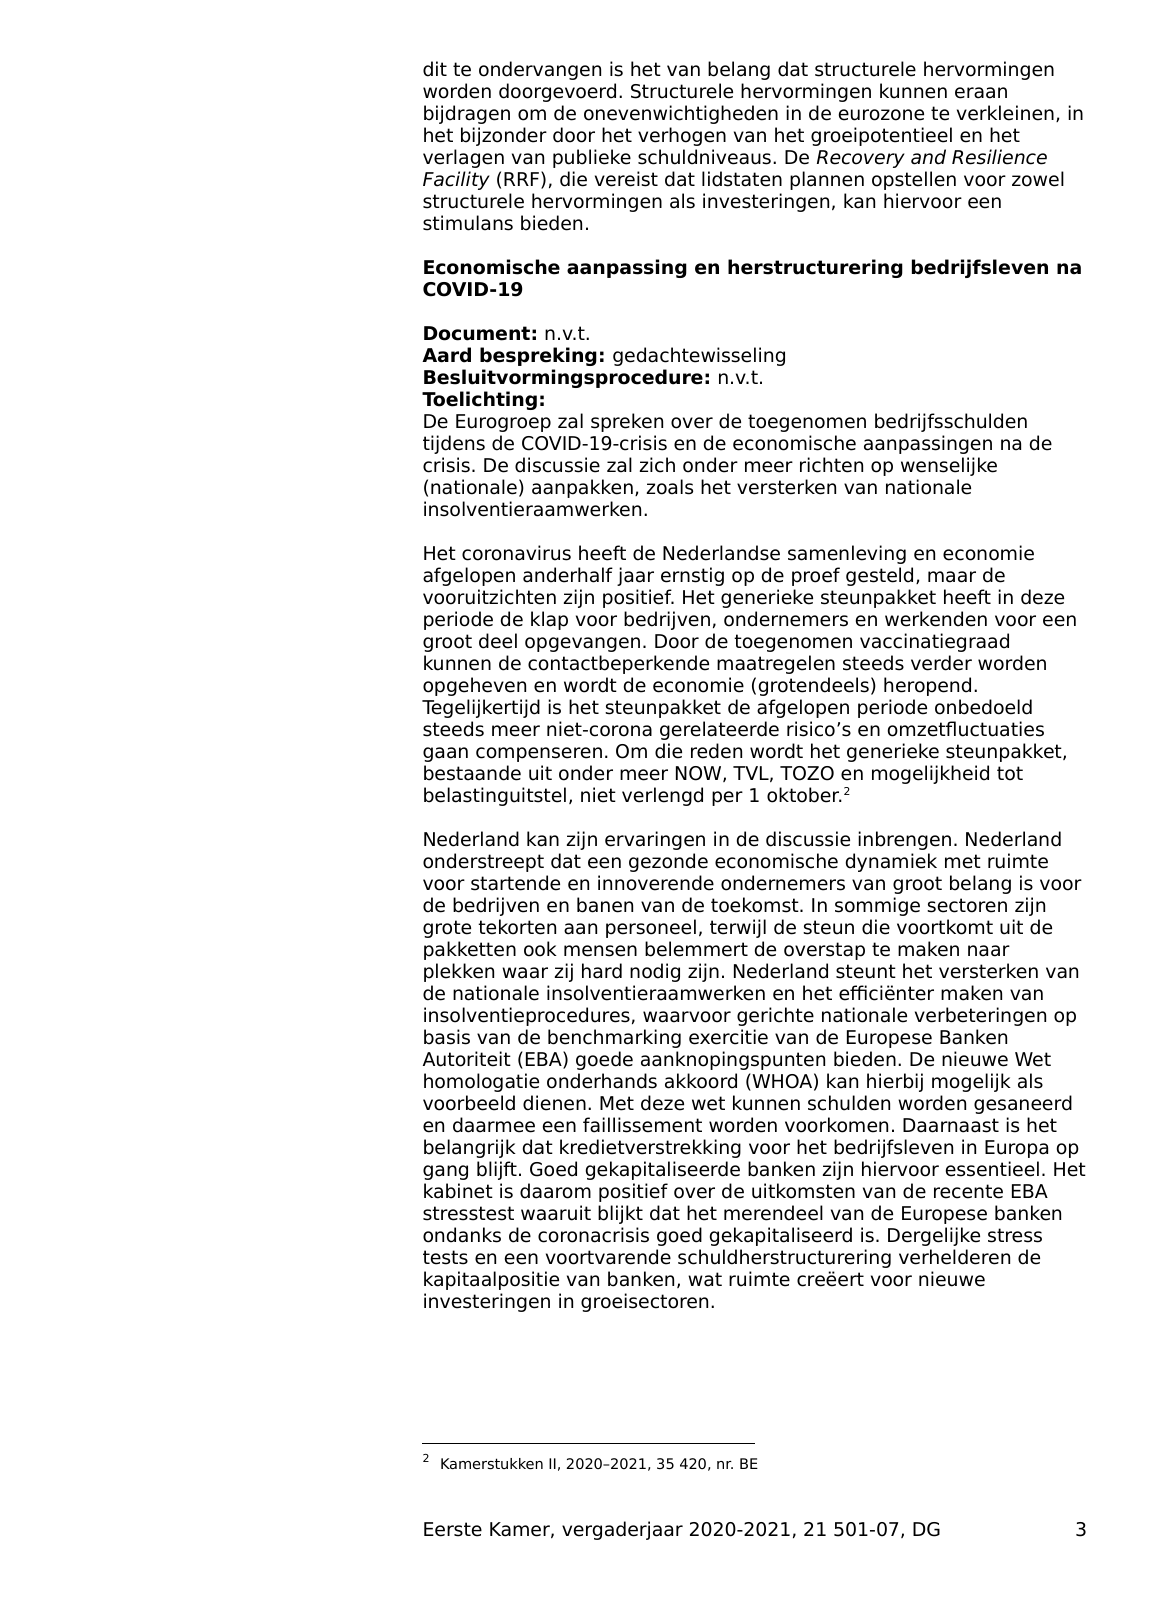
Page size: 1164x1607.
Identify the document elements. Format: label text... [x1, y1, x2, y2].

text Het coronavirus heeft de Nederlandse samenleving en economie afgelopen anderhalf jaar ernstig op de proef gesteld, maar de vooruitzichten zijn positief. Het generieke steunpakket heeft in deze periode de klap voor bedrijven, ondernemers en werkenden voor een groot deel opgevangen. Door de toegenomen vaccinatiegraad kunnen de contactbeperkende maatregelen steeds verder worden opgeheven en wordt de economie (grotendeels) heropend. Tegelijkertijd is het steunpakket de afgelopen periode onbedoeld steeds meer niet-corona gerelateerde risico’s en omzetfluctuaties gaan compenseren. Om die reden wordt het generieke steunpakket, bestaande uit onder meer NOW, TVL, TOZO en mogelijkheid tot belastinguitstel, niet verlengd per 1 oktober. [422, 543, 1087, 807]
text De Eurogroep zal spreken over de toegenomen bedrijfsschulden tijdens de COVID-19-crisis en de economische aanpassingen na de crisis. De discussie zal zich onder meer richten op wenselijke (nationale) aanpakken, zoals het versterken van nationale insolventieraamwerken. [422, 411, 1087, 521]
text Toelichting: [422, 389, 1087, 411]
text dit te ondervangen is het van belang dat structurele hervormingen worden doorgevoerd. Structurele hervormingen kunnen eraan bijdragen om de onevenwichtigheden in de eurozone te verkleinen, in het bijzonder door het verhogen van het groeipotentieel en het verlagen van publieke schuldniveaus. De Recovery and Resilience Facility (RRF), die vereist dat lidstaten plannen opstellen voor zowel structurele hervormingen als investeringen, kan hiervoor een stimulans bieden. [422, 59, 1087, 235]
text Kamerstukken II, 2020–2021, 35 420, nr. BE [422, 1452, 1087, 1474]
subtitle Economische aanpassing en herstructurering bedrijfsleven na COVID-19 [422, 257, 1087, 301]
text Document: n.v.t. [422, 323, 1087, 345]
text Besluitvormingsprocedure: n.v.t. [422, 367, 1087, 389]
text Nederland kan zijn ervaringen in de discussie inbrengen. Nederland onderstreept dat een gezonde economische dynamiek met ruimte voor startende en innoverende ondernemers van groot belang is voor de bedrijven en banen van de toekomst. In sommige sectoren zijn grote tekorten aan personeel, terwijl de steun die voortkomt uit de pakketten ook mensen belemmert de overstap te maken naar plekken waar zij hard nodig zijn. Nederland steunt het versterken van de nationale insolventieraamwerken en het efficiënter maken van insolventieprocedures, waarvoor gerichte nationale verbeteringen op basis van de benchmarking exercitie van de Europese Banken Autoriteit (EBA) goede aanknopingspunten bieden. De nieuwe Wet homologatie onderhands akkoord (WHOA) kan hierbij mogelijk als voorbeeld dienen. Met deze wet kunnen schulden worden gesaneerd en daarmee een faillissement worden voorkomen. Daarnaast is het belangrijk dat kredietverstrekking voor het bedrijfsleven in Europa op gang blijft. Goed gekapitaliseerde banken zijn hiervoor essentieel. Het kabinet is daarom positief over de uitkomsten van de recente EBA stresstest waaruit blijkt dat het merendeel van de Europese banken ondanks de coronacrisis goed gekapitaliseerd is. Dergelijke stress tests en een voortvarende schuldherstructurering verhelderen de kapitaalpositie van banken, wat ruimte creëert voor nieuwe investeringen in groeisectoren. [422, 829, 1087, 1313]
text Aard bespreking: gedachtewisseling [422, 345, 1087, 367]
